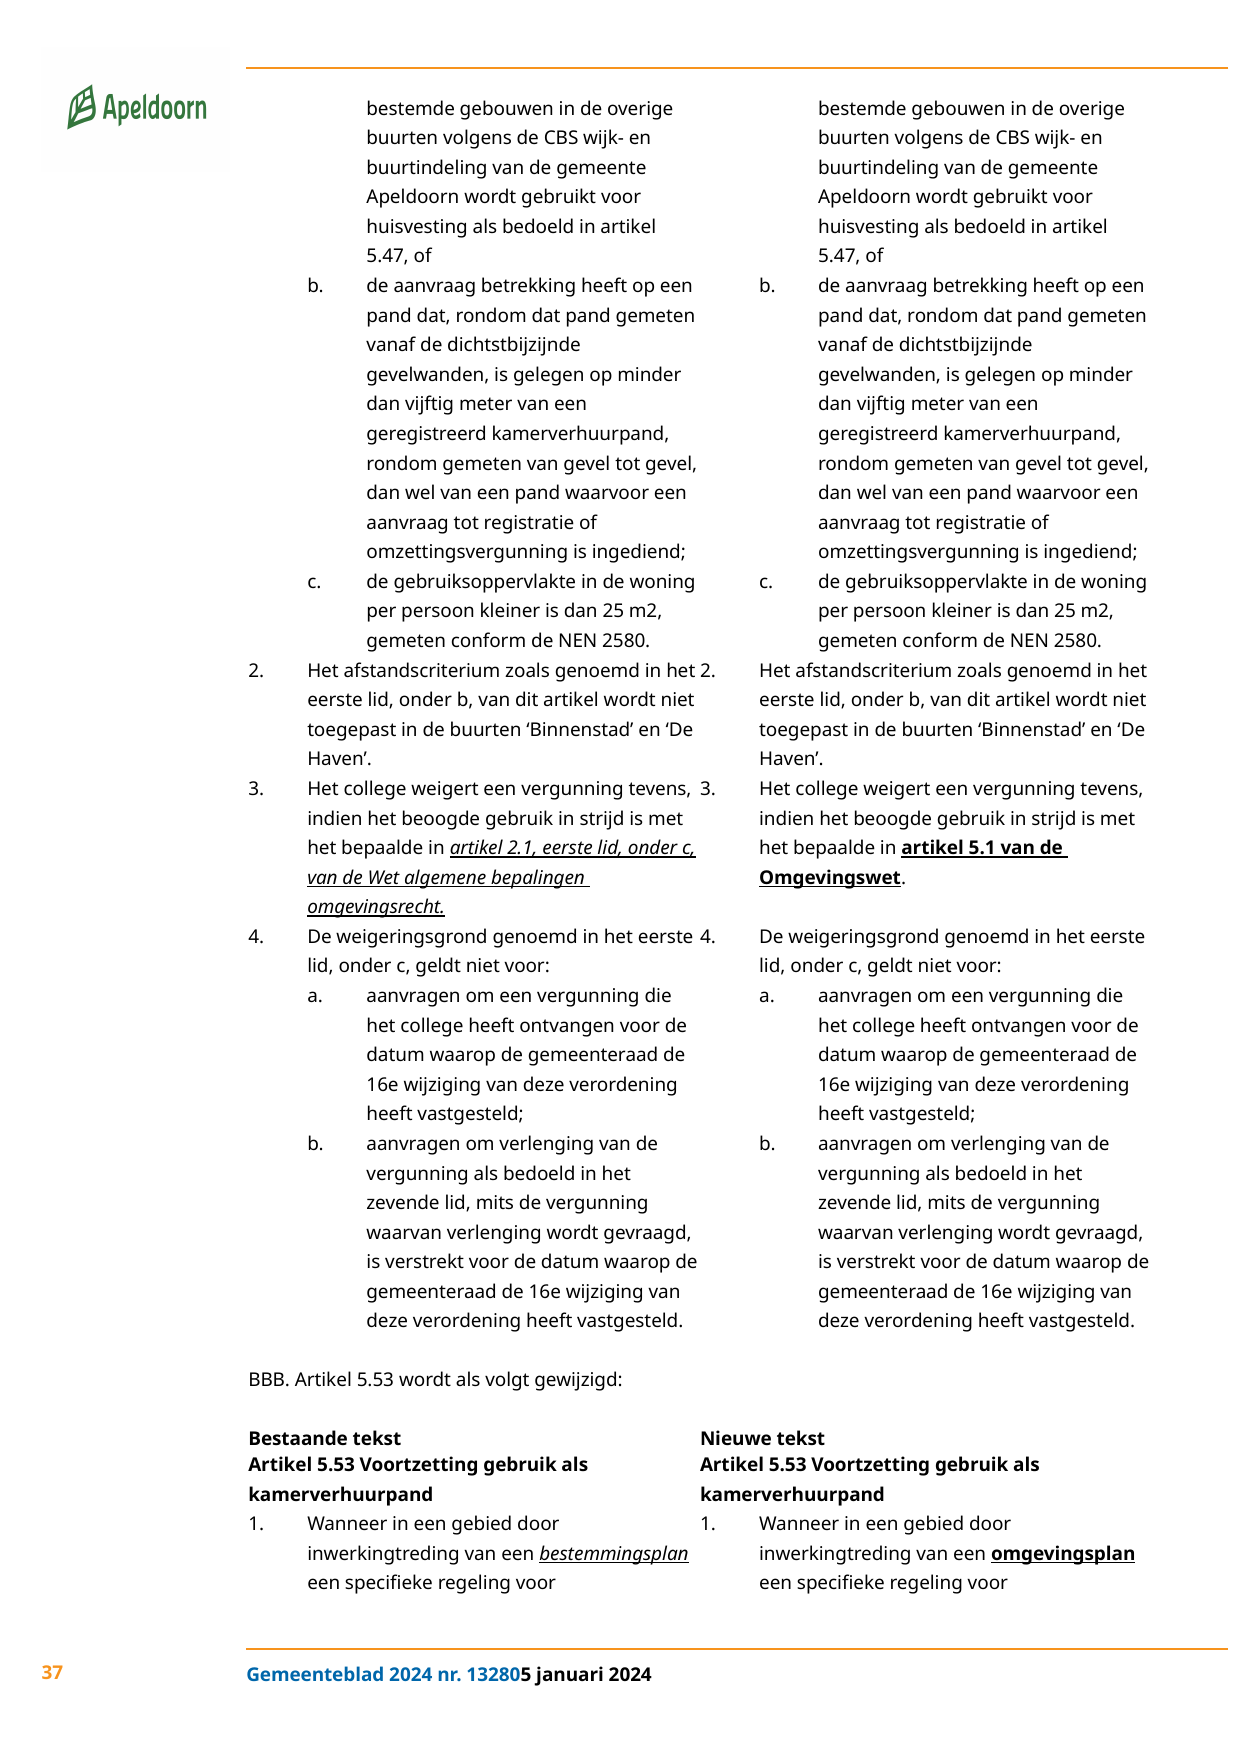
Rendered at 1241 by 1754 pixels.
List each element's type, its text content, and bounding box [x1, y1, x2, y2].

table_header Bestaande tekst [248, 1426, 700, 1451]
text BBB. Artikel 5.53 wordt als volgt gewijzigd: [248, 1366, 1152, 1392]
table_cell bestemde gebouwen in de overige buurten volgens de CBS wijk- en buurtindeling van de gemeente Apeldoorn wordt gebruikt voor huisvesting als bedoeld in artikel 5.47, of de aanvraag betrekking heeft op een pand dat, rondom dat pand gemeten vanaf de dichtstbijzijnde gevelwanden, is gelegen op minder dan vijftig meter van een geregistreerd kamerverhuurpand, rondom gemeten van gevel tot gevel, dan wel van een pand waarvoor een aanvraag tot registratie of omzettingsvergunning is ingediend; de gebruiksoppervlakte in de woning per persoon kleiner is dan 25 m2, gemeten conform de NEN 2580. Het afstandscriterium zoals genoemd in het eerste lid, onder b, van dit artikel wordt niet toegepast in de buurten ‘Binnenstad’ en ‘De Haven’. Het college weigert een vergunning tevens, indien het beoogde gebruik in strijd is met het bepaalde in artikel 5.1 van de Omgevingswet. De weigeringsgrond genoemd in het eerste lid, onder c, geldt niet voor: aanvragen om een vergunning die het college heeft ontvangen voor de datum waarop de gemeenteraad de 16e wijziging van deze verordening heeft vastgesteld; aanvragen om verlenging van de vergunning als bedoeld in het zevende lid, mits de vergunning waarvan verlenging wordt gevraagd, is verstrekt voor de datum waarop de gemeenteraad de 16e wijziging van deze verordening heeft vastgesteld. [700, 95, 1152, 1333]
table_cell Artikel 5.53 Voortzetting gebruik als kamerverhuurpand Wanneer in een gebied door inwerkingtreding van een omgevingsplan een specifieke regeling voor [700, 1451, 1152, 1595]
table_cell bestemde gebouwen in de overige buurten volgens de CBS wijk- en buurtindeling van de gemeente Apeldoorn wordt gebruikt voor huisvesting als bedoeld in artikel 5.47, of de aanvraag betrekking heeft op een pand dat, rondom dat pand gemeten vanaf de dichtstbijzijnde gevelwanden, is gelegen op minder dan vijftig meter van een geregistreerd kamerverhuurpand, rondom gemeten van gevel tot gevel, dan wel van een pand waarvoor een aanvraag tot registratie of omzettingsvergunning is ingediend; de gebruiksoppervlakte in de woning per persoon kleiner is dan 25 m2, gemeten conform de NEN 2580. Het afstandscriterium zoals genoemd in het eerste lid, onder b, van dit artikel wordt niet toegepast in de buurten ‘Binnenstad’ en ‘De Haven’. Het college weigert een vergunning tevens, indien het beoogde gebruik in strijd is met het bepaalde in artikel 2.1, eerste lid, onder c, van de Wet algemene bepalingen omgevingsrecht. De weigeringsgrond genoemd in het eerste lid, onder c, geldt niet voor: aanvragen om een vergunning die het college heeft ontvangen voor de datum waarop de gemeenteraad de 16e wijziging van deze verordening heeft vastgesteld; aanvragen om verlenging van de vergunning als bedoeld in het zevende lid, mits de vergunning waarvan verlenging wordt gevraagd, is verstrekt voor de datum waarop de gemeenteraad de 16e wijziging van deze verordening heeft vastgesteld. [248, 95, 700, 1333]
table_cell Artikel 5.53 Voortzetting gebruik als kamerverhuurpand Wanneer in een gebied door inwerkingtreding van een bestemmingsplan een specifieke regeling voor [248, 1451, 700, 1595]
table_header Nieuwe tekst [700, 1426, 1152, 1451]
picture [41, 47, 231, 172]
